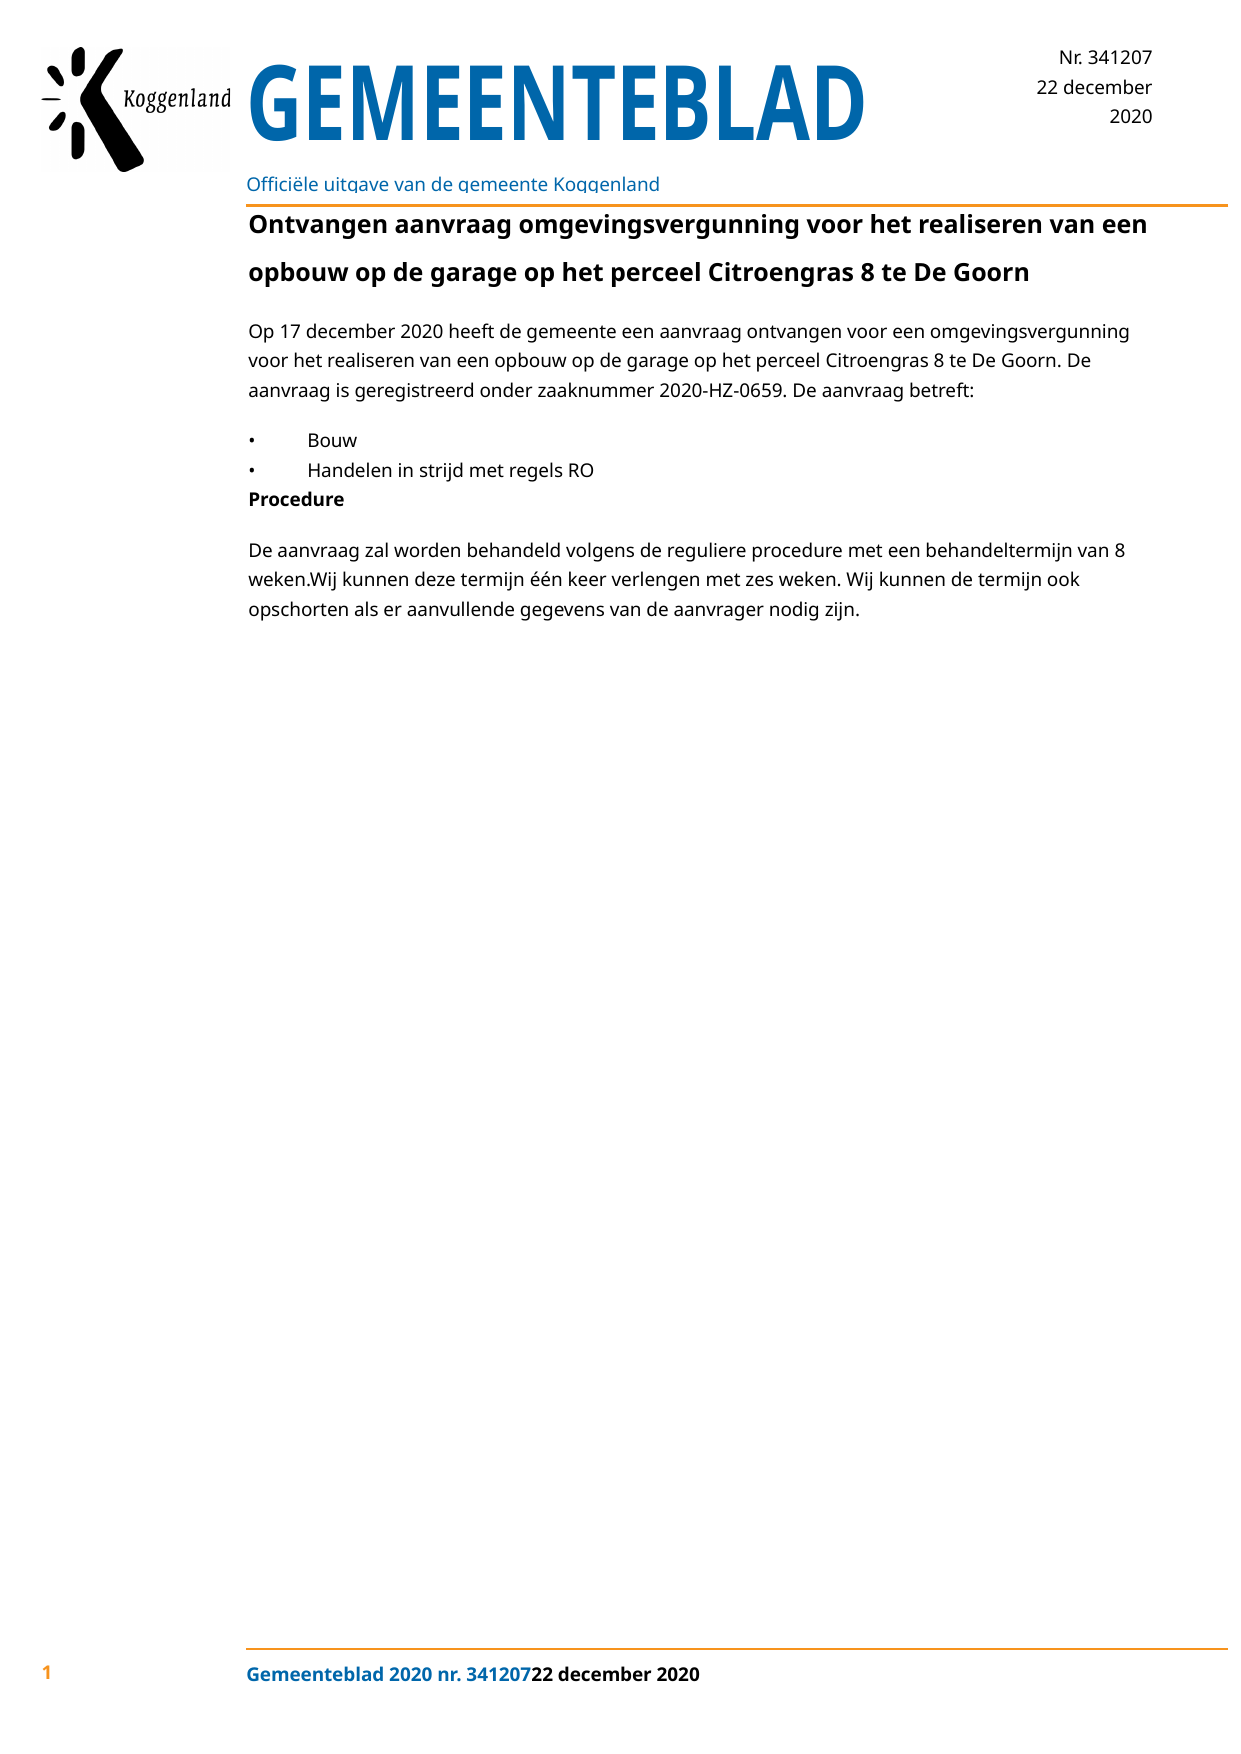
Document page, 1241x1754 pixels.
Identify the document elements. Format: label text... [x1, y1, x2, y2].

text Op 17 december 2020 heeft de gemeente een aanvraag ontvangen voor een omgevingsvergunning voor het realiseren van een opbouw op de garage op het perceel Citroengras 8 te De Goorn. De aanvraag is geregistreerd onder zaaknummer 2020-HZ-0659. De aanvraag betreft: [248, 318, 1152, 403]
text Procedure [248, 487, 1152, 512]
list Bouw [248, 427, 1152, 453]
picture [41, 47, 231, 172]
list Handelen in strijd met regels RO [248, 457, 1152, 483]
text Ontvangen aanvraag omgevingsvergunning voor het realiseren van een opbouw op de garage op het perceel Citroengras 8 te De Goorn [248, 207, 1152, 288]
text De aanvraag zal worden behandeld volgens de reguliere procedure met een behandeltermijn van 8 weken.Wij kunnen deze termijn één keer verlengen met zes weken. Wij kunnen de termijn ook opschorten als er aanvullende gegevens van de aanvrager nodig zijn. [248, 537, 1152, 622]
